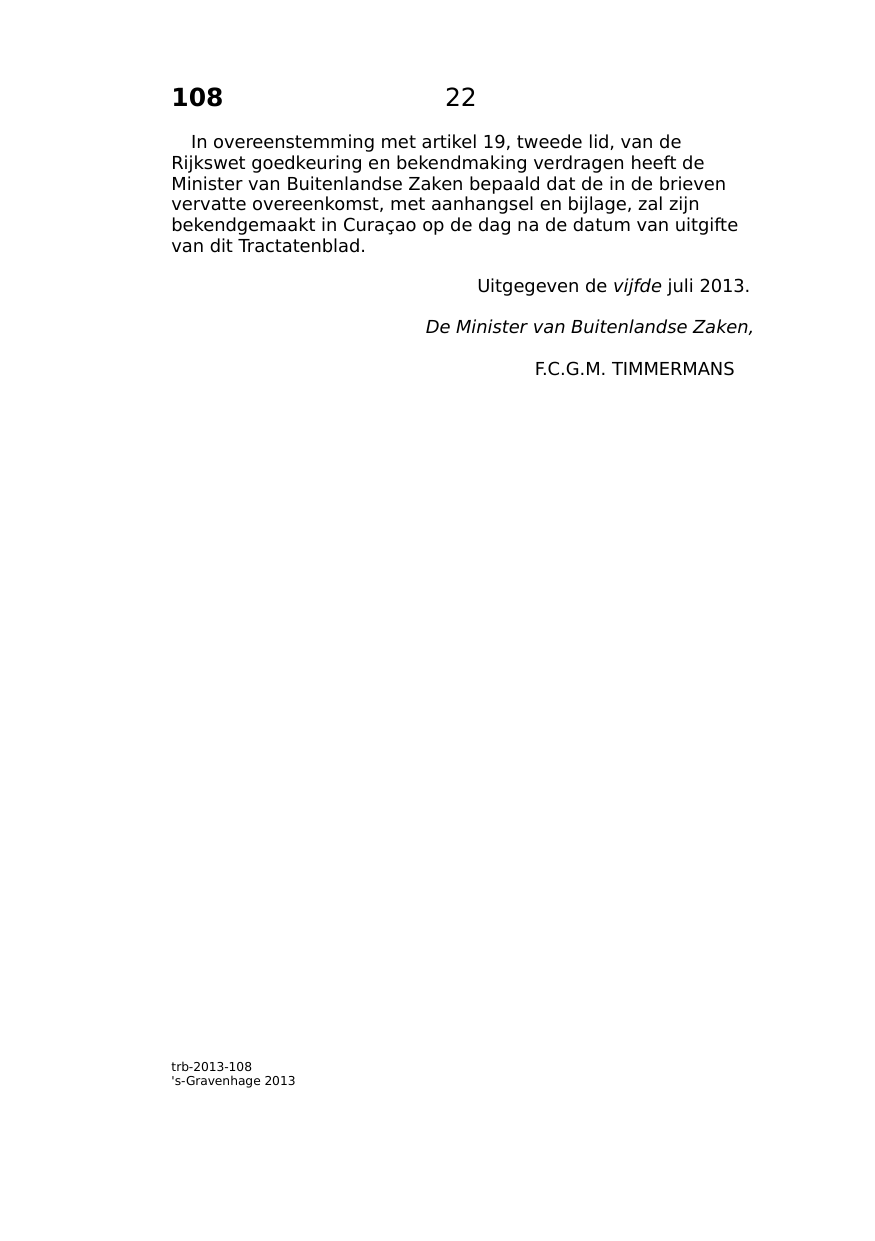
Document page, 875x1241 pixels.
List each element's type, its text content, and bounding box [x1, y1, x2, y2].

text In overeenstemming met artikel 19, tweede lid, van de Rijkswet goedkeuring en bekendmaking verdragen heeft de Minister van Buitenlandse Zaken bepaald dat de in de brieven vervatte overeenkomst, met aanhangsel en bijlage, zal zijn bekendgemaakt in Curaçao op de dag na de datum van uitgifte van dit Tractatenblad. [171, 132, 756, 256]
text trb-2013-108 [171, 1060, 405, 1074]
text 's-Gravenhage 2013 [171, 1074, 405, 1088]
text Uitgegeven de vijfde juli 2013. [171, 276, 756, 297]
text De Minister van Buitenlandse Zaken, F.C.G.M. TIMMERMANS [171, 317, 756, 379]
